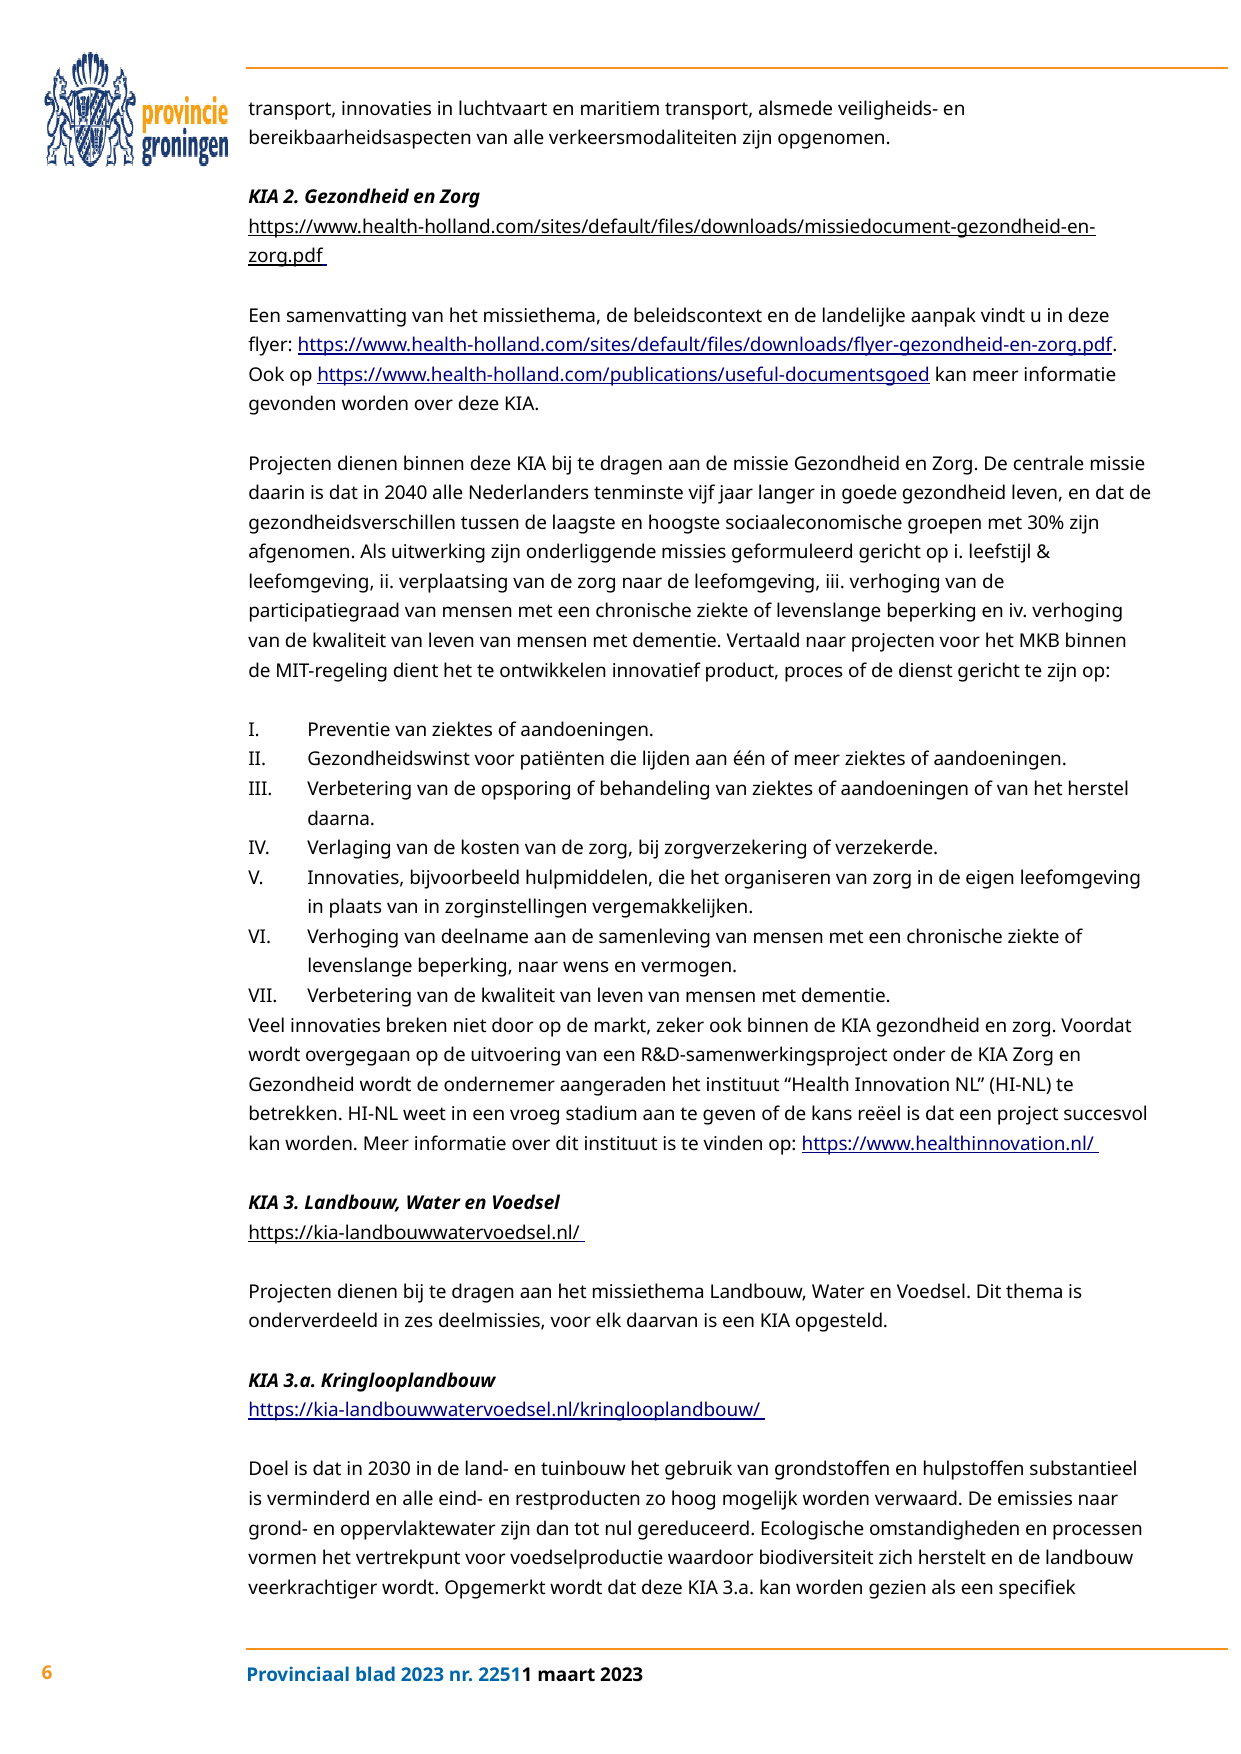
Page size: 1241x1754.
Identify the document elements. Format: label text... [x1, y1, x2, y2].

text https://kia-landbouwwatervoedsel.nl/ [248, 1219, 1152, 1245]
list Preventie van ziektes of aandoeningen. [248, 716, 1152, 742]
text Doel is dat in 2030 in de land- en tuinbouw het gebruik van grondstoffen en hulpstoffen substantieel is verminderd en alle eind- en restproducten zo hoog mogelijk worden verwaard. De emissies naar grond- en oppervlaktewater zijn dan tot nul gereduceerd. Ecologische omstandigheden en processen vormen het vertrekpunt voor voedselproductie waardoor biodiversiteit zich herstelt en de landbouw veerkrachtiger wordt. Opgemerkt wordt dat deze KIA 3.a. kan worden gezien als een specifiek [248, 1456, 1152, 1600]
text Een samenvatting van het missiethema, de beleidscontext en de landelijke aanpak vindt u in deze flyer: https://www.health-holland.com/sites/default/files/downloads/flyer-gezondheid-en-zorg.pdf. Ook op https://www.health-holland.com/publications/useful-documentsgoed kan meer informatie gevonden worden over deze KIA. [248, 302, 1152, 416]
text Projecten dienen binnen deze KIA bij te dragen aan de missie Gezondheid en Zorg. De centrale missie daarin is dat in 2040 alle Nederlanders tenminste vijf jaar langer in goede gezondheid leven, en dat de gezondheidsverschillen tussen de laagste en hoogste sociaaleconomische groepen met 30% zijn afgenomen. Als uitwerking zijn onderliggende missies geformuleerd gericht op i. leefstijl & leefomgeving, ii. verplaatsing van de zorg naar de leefomgeving, iii. verhoging van de participatiegraad van mensen met een chronische ziekte of levenslange beperking en iv. verhoging van de kwaliteit van leven van mensen met dementie. Vertaald naar projecten voor het MKB binnen de MIT-regeling dient het te ontwikkelen innovatief product, proces of de dienst gericht te zijn op: [248, 450, 1152, 683]
text transport, innovaties in luchtvaart en maritiem transport, alsmede veiligheids- en bereikbaarheidsaspecten van alle verkeersmodaliteiten zijn opgenomen. [248, 95, 1152, 150]
list Verbetering van de kwaliteit van leven van mensen met dementie. [248, 982, 1152, 1008]
list Verlaging van de kosten van de zorg, bij zorgverzekering of verzekerde. [248, 834, 1152, 860]
text https://kia-landbouwwatervoedsel.nl/kringlooplandbouw/ [248, 1396, 1152, 1422]
text KIA 3.a. Kringlooplandbouw [248, 1367, 1152, 1393]
text Projecten dienen bij te dragen aan het missiethema Landbouw, Water en Voedsel. Dit thema is onderverdeeld in zes deelmissies, voor elk daarvan is een KIA opgesteld. [248, 1278, 1152, 1333]
list Innovaties, bijvoorbeeld hulpmiddelen, die het organiseren van zorg in de eigen leefomgeving in plaats van in zorginstellingen vergemakkelijken. [248, 864, 1152, 919]
list Gezondheidswinst voor patiënten die lijden aan één of meer ziektes of aandoeningen. [248, 746, 1152, 771]
text KIA 3. Landbouw, Water en Voedsel [248, 1189, 1152, 1215]
list Verbetering van de opsporing of behandeling van ziektes of aandoeningen of van het herstel daarna. [248, 775, 1152, 831]
text Veel innovaties breken niet door op de markt, zeker ook binnen de KIA gezondheid en zorg. Voordat wordt overgegaan op de uitvoering van een R&D-samenwerkingsproject onder de KIA Zorg en Gezondheid wordt de ondernemer aangeraden het instituut “Health Innovation NL” (HI-NL) te betrekken. HI-NL weet in een vroeg stadium aan te geven of de kans reëel is dat een project succesvol kan worden. Meer informatie over dit instituut is te vinden op: https://www.healthinnovation.nl/ [248, 1012, 1152, 1156]
text KIA 2. Gezondheid en Zorg [248, 183, 1152, 209]
list Verhoging van deelname aan de samenleving van mensen met een chronische ziekte of levenslange beperking, naar wens en vermogen. [248, 923, 1152, 978]
picture [41, 47, 231, 172]
text https://www.health-holland.com/sites/default/files/downloads/missiedocument-gezondheid-en-zorg.pdf [248, 213, 1152, 268]
